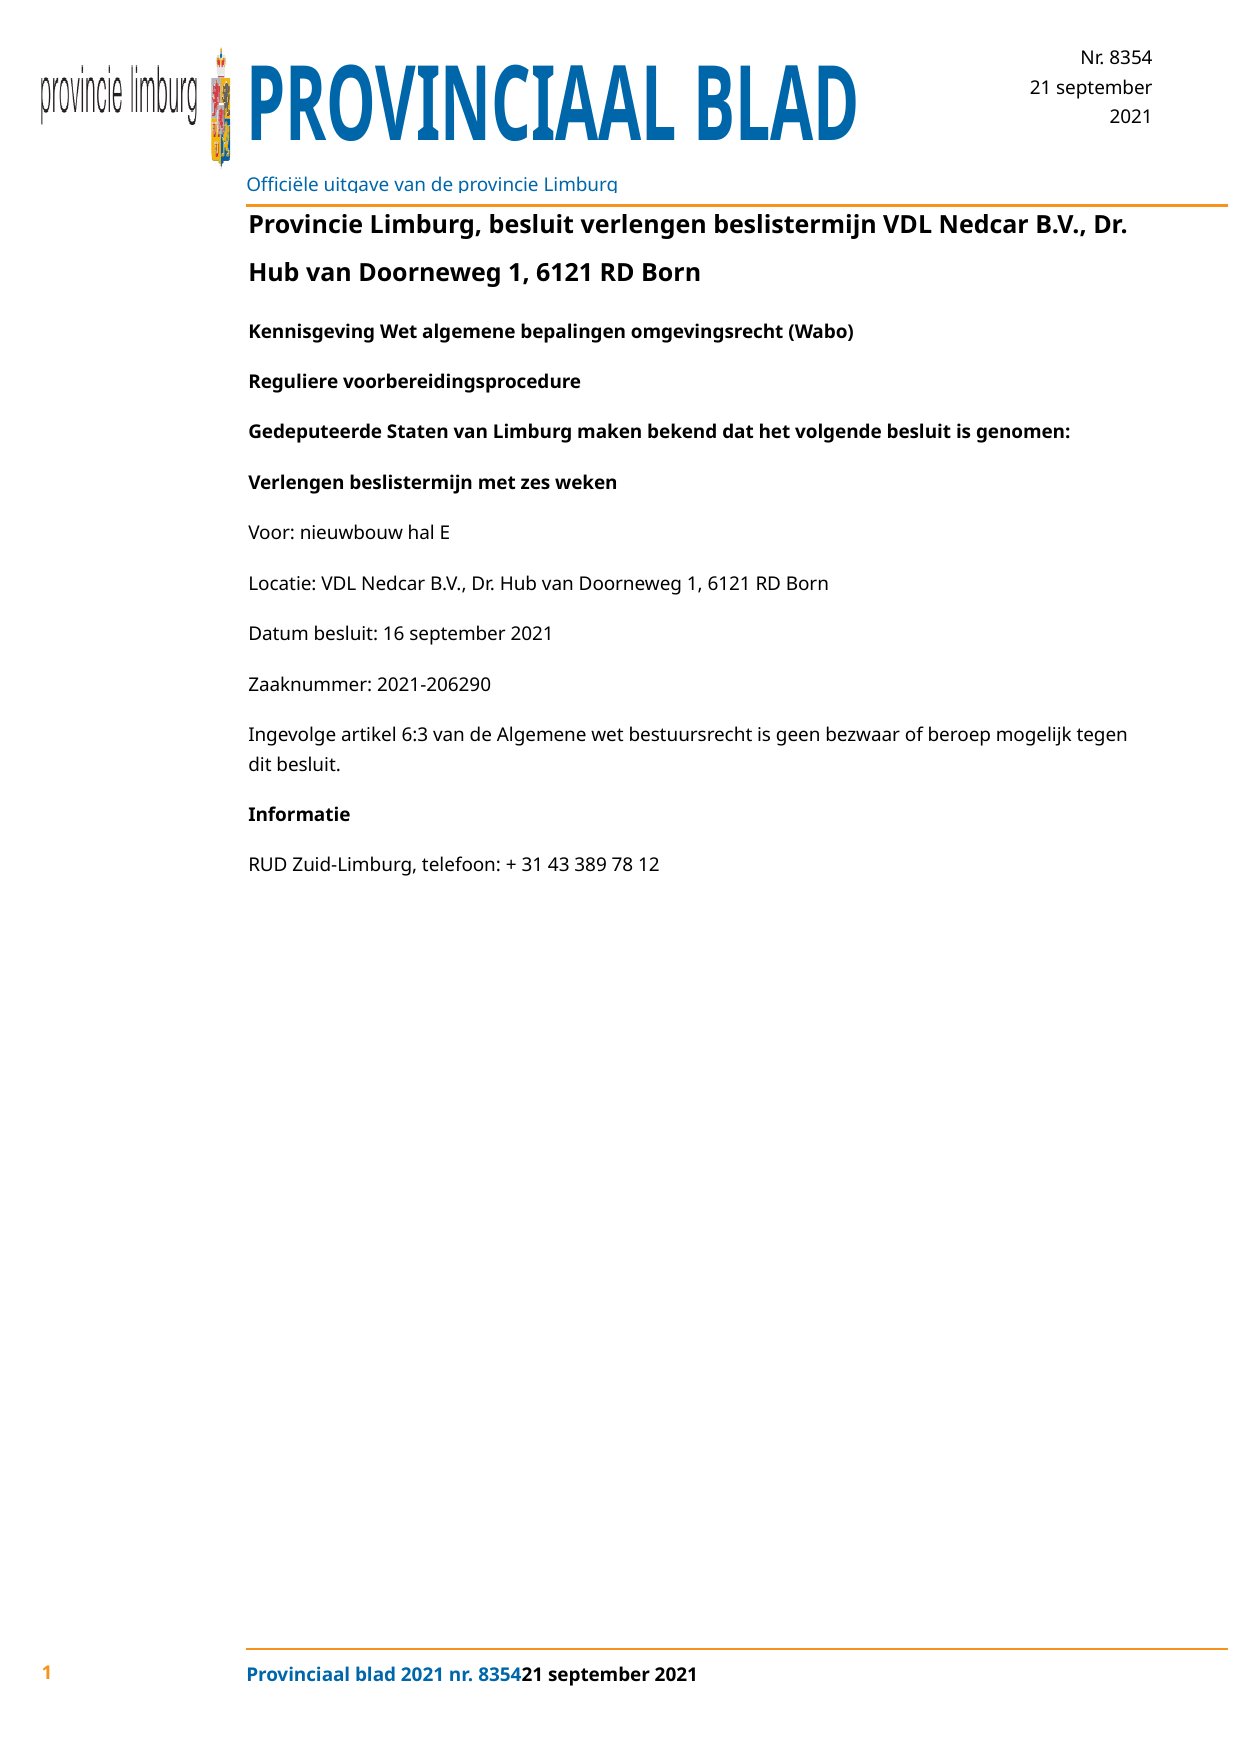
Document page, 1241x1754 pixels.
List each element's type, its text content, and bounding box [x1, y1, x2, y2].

text Zaaknummer: 2021-206290 [248, 671, 1152, 697]
text RUD Zuid-Limburg, telefoon: + 31 43 389 78 12 [248, 852, 1152, 877]
text Datum besluit: 16 september 2021 [248, 620, 1152, 646]
text Verlengen beslistermijn met zes weken [248, 469, 1152, 495]
text Locatie: VDL Nedcar B.V., Dr. Hub van Doorneweg 1, 6121 RD Born [248, 570, 1152, 596]
picture [41, 47, 231, 172]
text Kennisgeving Wet algemene bepalingen omgevingsrecht (Wabo) [248, 318, 1152, 344]
text Gedeputeerde Staten van Limburg maken bekend dat het volgende besluit is genomen: [248, 419, 1152, 444]
text Informatie [248, 801, 1152, 827]
text Voor: nieuwbouw hal E [248, 519, 1152, 545]
text Ingevolge artikel 6:3 van de Algemene wet bestuursrecht is geen bezwaar of beroep mogelijk tegen dit besluit. [248, 721, 1152, 777]
text Reguliere voorbereidingsprocedure [248, 368, 1152, 394]
text Provincie Limburg, besluit verlengen beslistermijn VDL Nedcar B.V., Dr. Hub van Doorneweg 1, 6121 RD Born [248, 207, 1152, 288]
